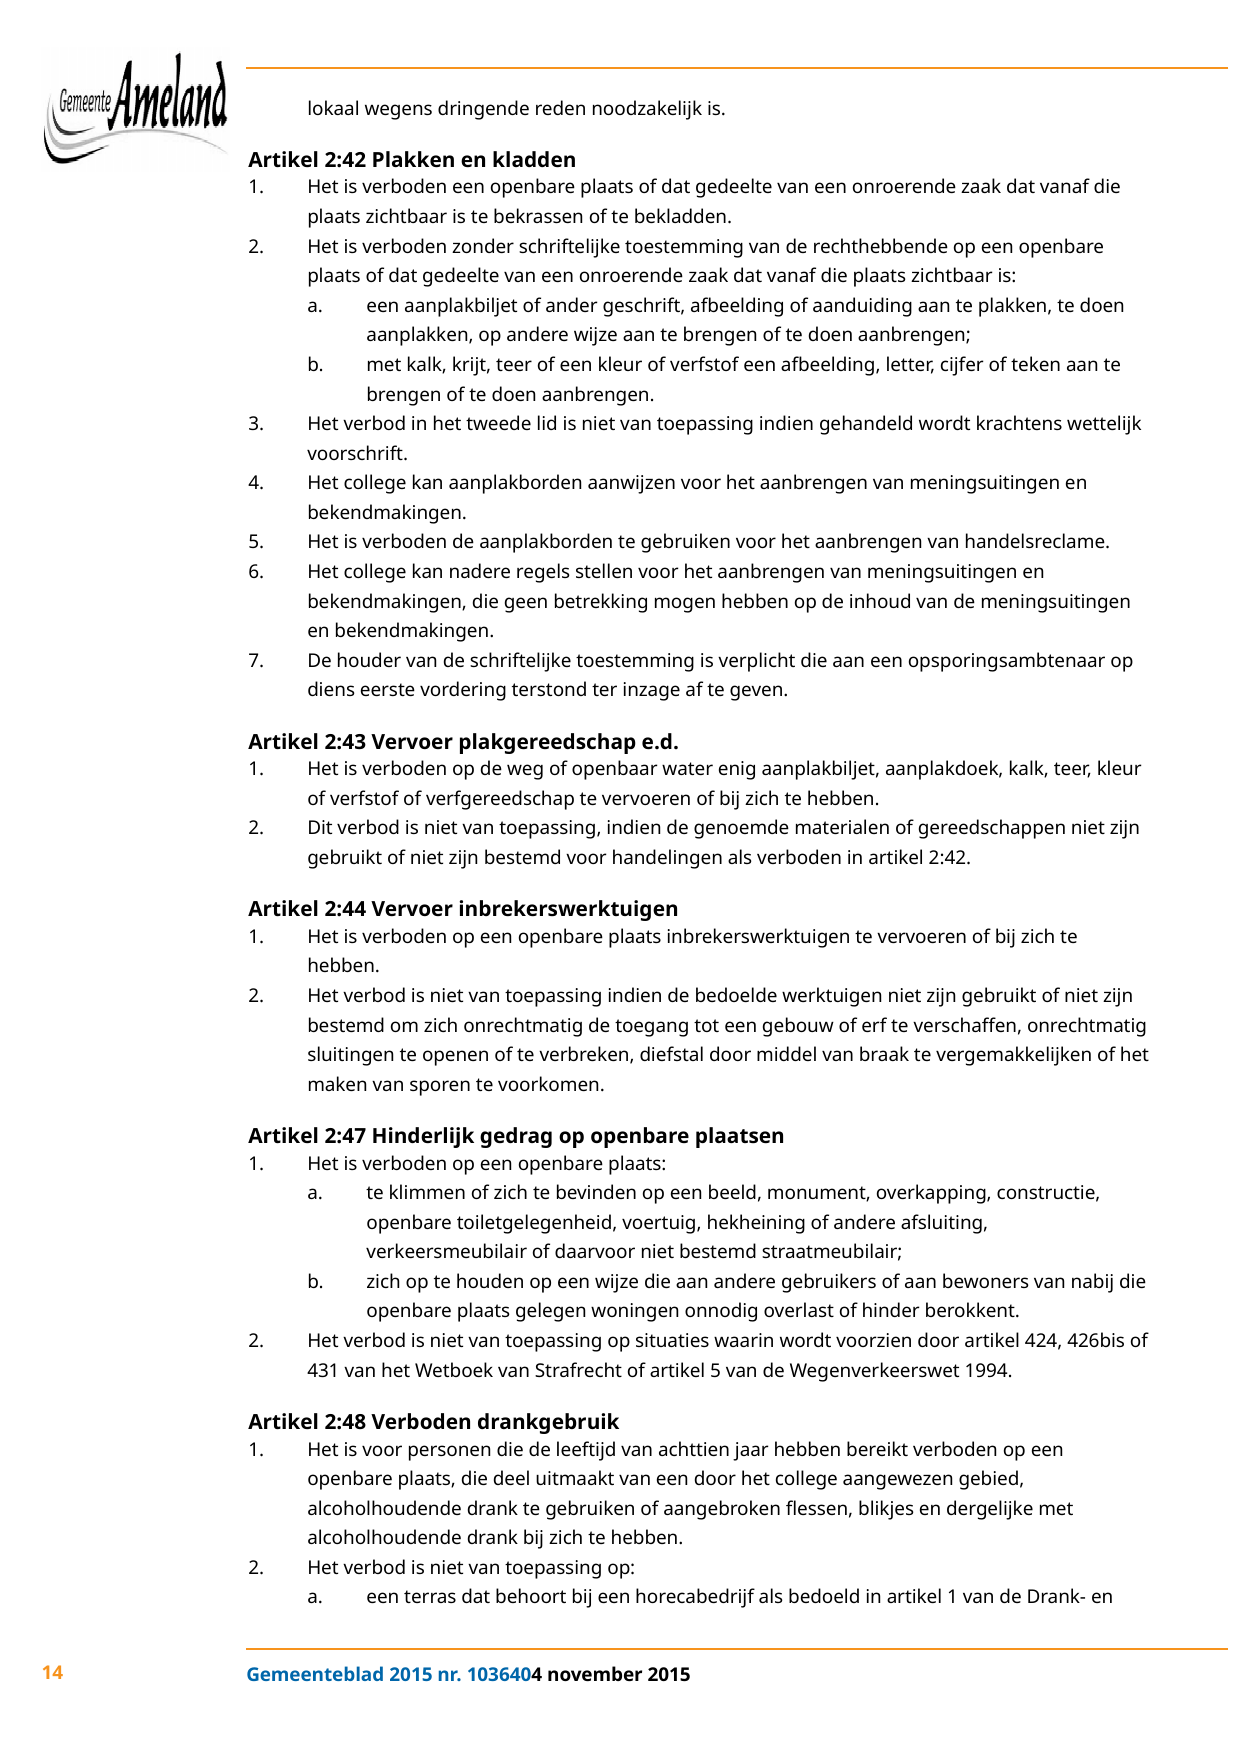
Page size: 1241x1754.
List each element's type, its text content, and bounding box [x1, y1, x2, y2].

list te klimmen of zich te bevinden op een beeld, monument, overkapping, constructie, openbare toiletgelegenheid, voertuig, hekheining of andere afsluiting, verkeersmeubilair of daarvoor niet bestemd straatmeubilair; [307, 1179, 1152, 1264]
list Het is verboden op een openbare plaats inbrekerswerktuigen te vervoeren of bij zich te hebben. [248, 923, 1152, 978]
list Dit verbod is niet van toepassing, indien de genoemde materialen of gereedschappen niet zijn gebruikt of niet zijn bestemd voor handelingen als verboden in artikel 2:42. [248, 814, 1152, 870]
list Het is verboden zonder schriftelijke toestemming van de rechthebbende op een openbare plaats of dat gedeelte van een onroerende zaak dat vanaf die plaats zichtbaar is: [248, 233, 1152, 288]
list Het verbod in het tweede lid is niet van toepassing indien gehandeld wordt krachtens wettelijk voorschrift. [248, 410, 1152, 466]
list Het verbod is niet van toepassing indien de bedoelde werktuigen niet zijn gebruikt of niet zijn bestemd om zich onrechtmatig de toegang tot een gebouw of erf te verschaffen, onrechtmatig sluitingen te openen of te verbreken, diefstal door middel van braak te vergemakkelijken of het maken van sporen te voorkomen. [248, 982, 1152, 1097]
list zich op te houden op een wijze die aan andere gebruikers of aan bewoners van nabij die openbare plaats gelegen woningen onnodig overlast of hinder berokkent. [307, 1268, 1152, 1323]
list een aanplakbiljet of ander geschrift, afbeelding of aanduiding aan te plakken, te doen aanplakken, op andere wijze aan te brengen of te doen aanbrengen; [307, 292, 1152, 347]
picture [41, 47, 231, 172]
list Het verbod is niet van toepassing op situaties waarin wordt voorzien door artikel 424, 426bis of 431 van het Wetboek van Strafrecht of artikel 5 van de Wegenverkeerswet 1994. [248, 1327, 1152, 1383]
text Artikel 2:42 Plakken en kladden [248, 145, 1152, 174]
list De houder van de schriftelijke toestemming is verplicht die aan een opsporingsambtenaar op diens eerste vordering terstond ter inzage af te geven. [248, 647, 1152, 702]
list Het is voor personen die de leeftijd van achttien jaar hebben bereikt verboden op een openbare plaats, die deel uitmaakt van een door het college aangewezen gebied, alcoholhoudende drank te gebruiken of aangebroken flessen, blikjes en dergelijke met alcoholhoudende drank bij zich te hebben. [248, 1436, 1152, 1550]
list Het is verboden de aanplakborden te gebruiken voor het aanbrengen van handelsreclame. [248, 529, 1152, 554]
list Het college kan aanplakborden aanwijzen voor het aanbrengen van meningsuitingen en bekendmakingen. [248, 469, 1152, 525]
text Artikel 2:47 Hinderlijk gedrag op openbare plaatsen [248, 1121, 1152, 1150]
text Artikel 2:44 Vervoer inbrekerswerktuigen [248, 894, 1152, 923]
list Het college kan nadere regels stellen voor het aanbrengen van meningsuitingen en bekendmakingen, die geen betrekking mogen hebben op de inhoud van de meningsuitingen en bekendmakingen. [248, 558, 1152, 643]
list een terras dat behoort bij een horecabedrijf als bedoeld in artikel 1 van de Drank- en [307, 1584, 1152, 1609]
list Het is verboden op een openbare plaats: [248, 1150, 1152, 1176]
list Het is verboden een openbare plaats of dat gedeelte van een onroerende zaak dat vanaf die plaats zichtbaar is te bekrassen of te bekladden. [248, 174, 1152, 229]
list Het is verboden op de weg of openbaar water enig aanplakbiljet, aanplakdoek, kalk, teer, kleur of verfstof of verfgereedschap te vervoeren of bij zich te hebben. [248, 755, 1152, 811]
list met kalk, krijt, teer of een kleur of verfstof een afbeelding, letter, cijfer of teken aan te brengen of te doen aanbrengen. [307, 351, 1152, 406]
list Het verbod is niet van toepassing op: [248, 1554, 1152, 1580]
text Artikel 2:48 Verboden drankgebruik [248, 1407, 1152, 1436]
text Artikel 2:43 Vervoer plakgereedschap e.d. [248, 727, 1152, 755]
list lokaal wegens dringende reden noodzakelijk is. [248, 95, 1152, 121]
